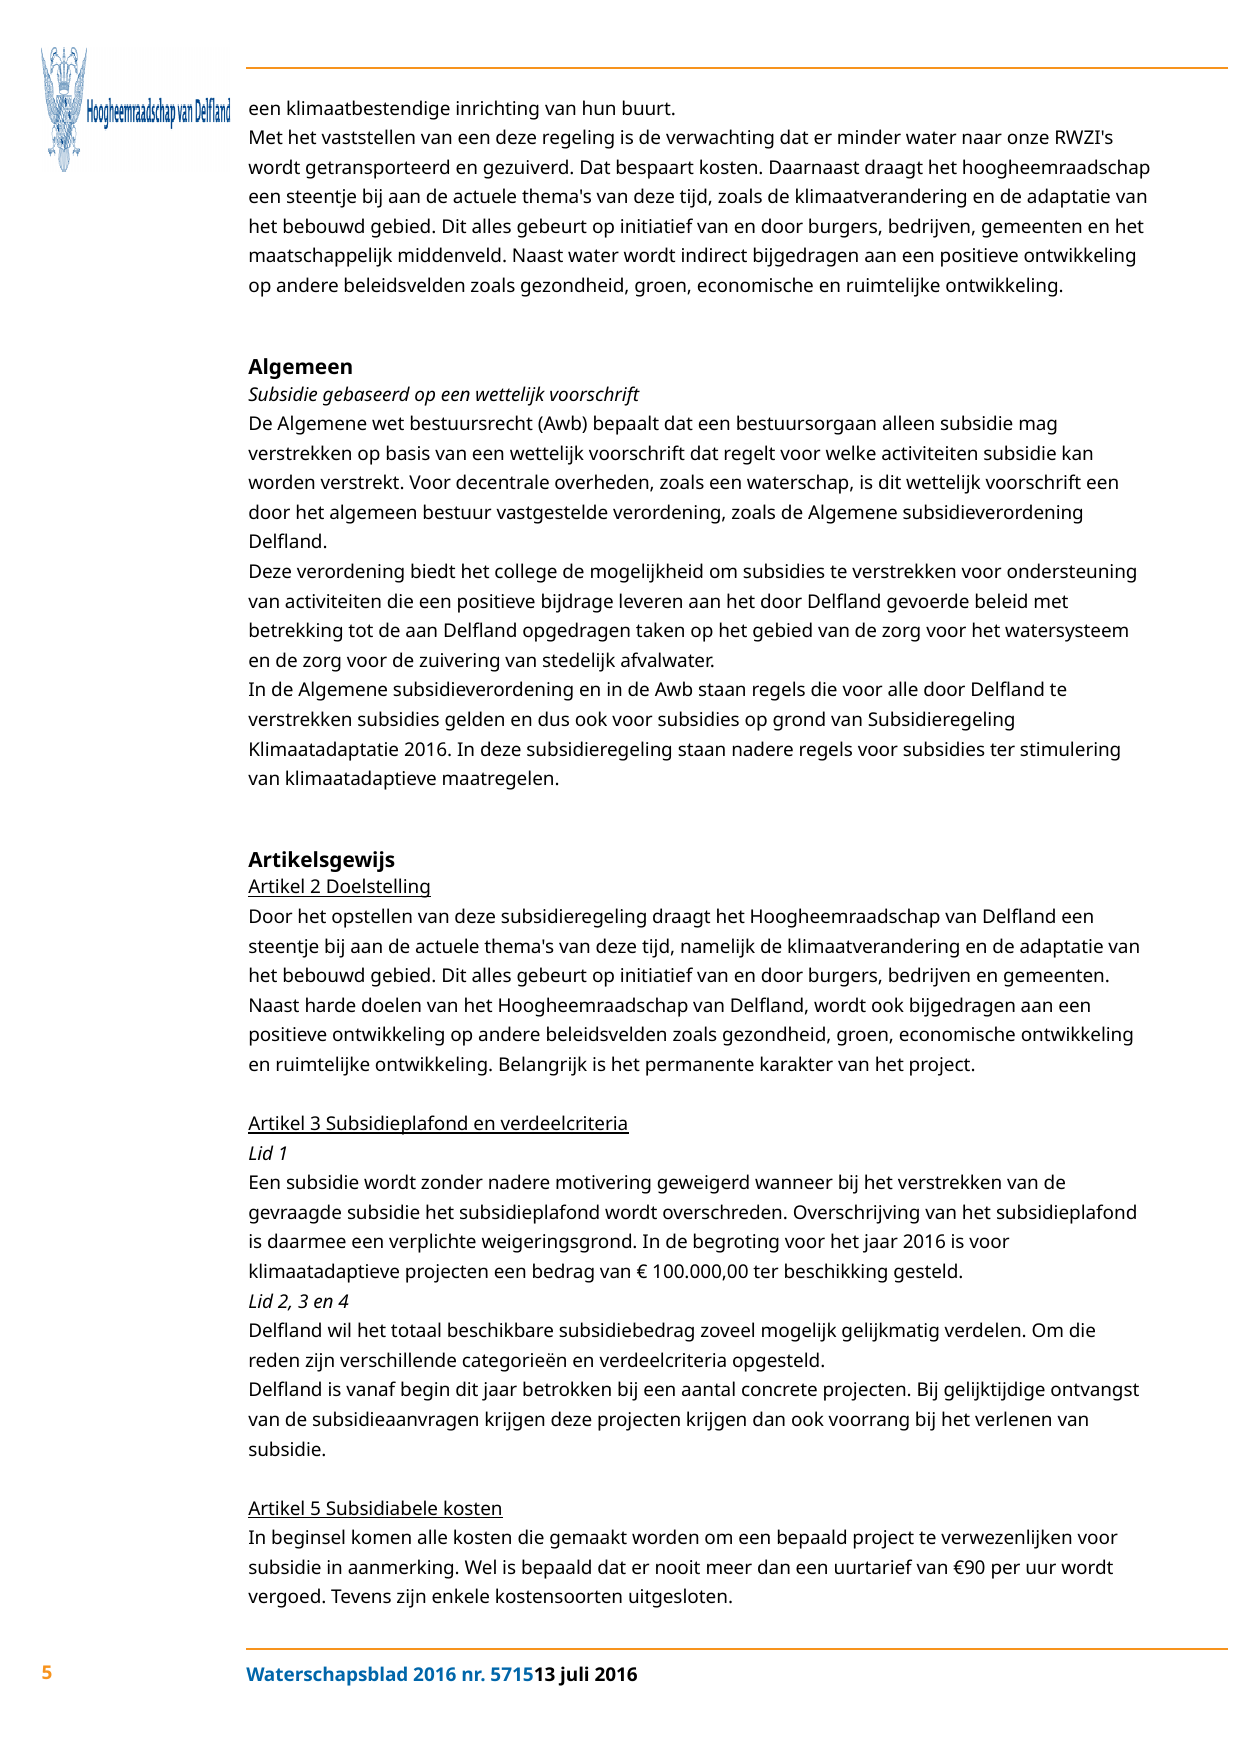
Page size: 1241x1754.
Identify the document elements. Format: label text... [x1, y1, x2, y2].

text Delfland is vanaf begin dit jaar betrokken bij een aantal concrete projecten. Bij gelijktijdige ontvangst van de subsidieaanvragen krijgen deze projecten krijgen dan ook voorrang bij het verlenen van subsidie. [248, 1377, 1152, 1462]
text Door het opstellen van deze subsidieregeling draagt het Hoogheemraadschap van Delfland een steentje bij aan de actuele thema's van deze tijd, namelijk de klimaatverandering en de adaptatie van het bebouwd gebied. Dit alles gebeurt op initiatief van en door burgers, bedrijven en gemeenten. Naast harde doelen van het Hoogheemraadschap van Delfland, wordt ook bijgedragen aan een positieve ontwikkeling op andere beleidsvelden zoals gezondheid, groen, economische ontwikkeling en ruimtelijke ontwikkeling. Belangrijk is het permanente karakter van het project. [248, 903, 1152, 1077]
text Artikel 5 Subsidiabele kosten [248, 1495, 1152, 1521]
text een klimaatbestendige inrichting van hun buurt. [248, 95, 1152, 121]
text Met het vaststellen van een deze regeling is de verwachting dat er minder water naar onze RWZI's wordt getransporteerd en gezuiverd. Dat bespaart kosten. Daarnaast draagt het hoogheemraadschap een steentje bij aan de actuele thema's van deze tijd, zoals de klimaatverandering en de adaptatie van het bebouwd gebied. Dit alles gebeurt op initiatief van en door burgers, bedrijven, gemeenten en het maatschappelijk middenveld. Naast water wordt indirect bijgedragen aan een positieve ontwikkeling op andere beleidsvelden zoals gezondheid, groen, economische en ruimtelijke ontwikkeling. [248, 124, 1152, 298]
text Lid 1 [248, 1140, 1152, 1166]
text Delfland wil het totaal beschikbare subsidiebedrag zoveel mogelijk gelijkmatig verdelen. Om die reden zijn verschillende categorieën en verdeelcriteria opgesteld. [248, 1317, 1152, 1373]
text Een subsidie wordt zonder nadere motivering geweigerd wanneer bij het verstrekken van de gevraagde subsidie het subsidieplafond wordt overschreden. Overschrijving van het subsidieplafond is daarmee een verplichte weigeringsgrond. In de begroting voor het jaar 2016 is voor klimaatadaptieve projecten een bedrag van € 100.000,00 ter beschikking gesteld. [248, 1169, 1152, 1284]
text Artikelsgewijs [248, 845, 1152, 874]
text In beginsel komen alle kosten die gemaakt worden om een bepaald project te verwezenlijken voor subsidie in aanmerking. Wel is bepaald dat er nooit meer dan een uurtarief van €90 per uur wordt vergoed. Tevens zijn enkele kostensoorten uitgesloten. [248, 1524, 1152, 1609]
text Subsidie gebaseerd op een wettelijk voorschrift [248, 381, 1152, 406]
text De Algemene wet bestuursrecht (Awb) bepaalt dat een bestuursorgaan alleen subsidie mag verstrekken op basis van een wettelijk voorschrift dat regelt voor welke activiteiten subsidie kan worden verstrekt. Voor decentrale overheden, zoals een waterschap, is dit wettelijk voorschrift een door het algemeen bestuur vastgestelde verordening, zoals de Algemene subsidieverordening Delfland. [248, 410, 1152, 554]
text Deze verordening biedt het college de mogelijkheid om subsidies te verstrekken voor ondersteuning van activiteiten die een positieve bijdrage leveren aan het door Delfland gevoerde beleid met betrekking tot de aan Delfland opgedragen taken op het gebied van de zorg voor het watersysteem en de zorg voor de zuivering van stedelijk afvalwater. [248, 558, 1152, 673]
text Artikel 3 Subsidieplafond en verdeelcriteria [248, 1110, 1152, 1136]
text Algemeen [248, 352, 1152, 381]
text Lid 2, 3 en 4 [248, 1288, 1152, 1314]
text Artikel 2 Doelstelling [248, 874, 1152, 899]
picture [41, 47, 231, 172]
text In de Algemene subsidieverordening en in de Awb staan regels die voor alle door Delfland te verstrekken subsidies gelden en dus ook voor subsidies op grond van Subsidieregeling Klimaatadaptatie 2016. In deze subsidieregeling staan nadere regels voor subsidies ter stimulering van klimaatadaptieve maatregelen. [248, 677, 1152, 791]
